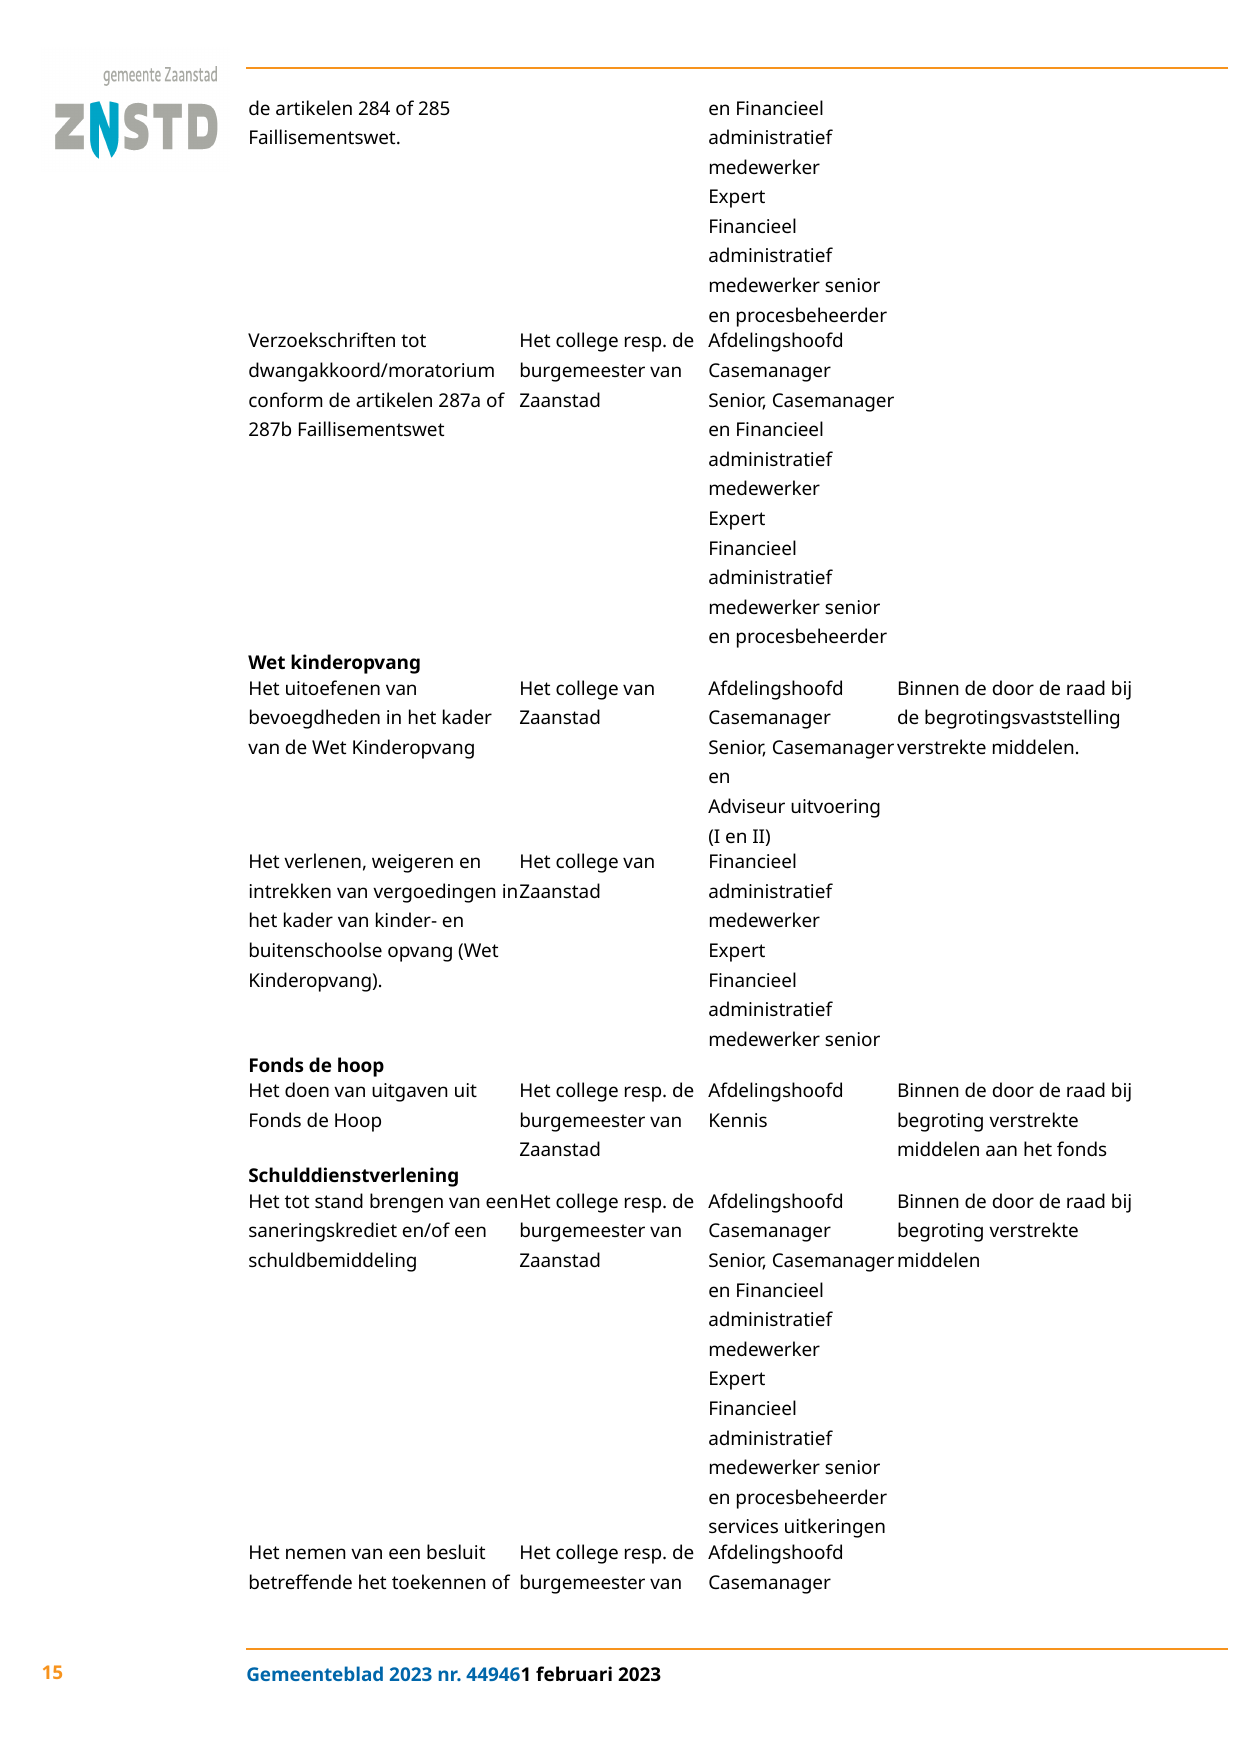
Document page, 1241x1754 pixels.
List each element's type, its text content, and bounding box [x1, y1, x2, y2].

picture [41, 47, 231, 172]
table_cell Afdelingshoofd Casemanager [708, 1539, 897, 1594]
table_cell Verzoekschriften tot dwangakkoord/moratorium conform de artikelen 287a of 287b Faillisementswet [248, 328, 519, 649]
table_cell de artikelen 284 of 285 Faillisementswet. [248, 95, 519, 328]
table_cell Het college resp. de burgemeester van Zaanstad [519, 1078, 708, 1162]
table_cell Binnen de door de raad bij begroting verstrekte middelen aan het fonds [897, 1078, 1152, 1162]
table_cell Het college van Zaanstad [519, 675, 708, 848]
table_cell [897, 1539, 1152, 1594]
table_cell Afdelingshoofd Casemanager Senior, Casemanager en Adviseur uitvoering (I en II) [708, 675, 897, 848]
table_cell Het nemen van een besluit betreffende het toekennen of [248, 1539, 519, 1594]
table_cell [897, 328, 1152, 649]
table_cell Het verlenen, weigeren en intrekken van vergoedingen in het kader van kinder- en buitenschoolse opvang (Wet Kinderopvang). [248, 849, 519, 1052]
table_cell Het doen van uitgaven uit Fonds de Hoop [248, 1078, 519, 1162]
table_cell Het tot stand brengen van een saneringskrediet en/of een schuldbemiddeling [248, 1188, 519, 1539]
table_cell Het college resp. de burgemeester van Zaanstad [519, 328, 708, 649]
table_cell [897, 849, 1152, 1052]
table_cell Financieel administratief medewerker Expert Financieel administratief medewerker senior [708, 849, 897, 1052]
table_cell Het uitoefenen van bevoegdheden in het kader van de Wet Kinderopvang [248, 675, 519, 848]
table_cell Schulddienstverlening [248, 1163, 1152, 1188]
table_cell en Financieel administratief medewerker Expert Financieel administratief medewerker senior en procesbeheerder [708, 95, 897, 328]
table_cell Binnen de door de raad bij de begrotingsvaststelling verstrekte middelen. [897, 675, 1152, 848]
table_cell Fonds de hoop [248, 1052, 1152, 1077]
table_cell Afdelingshoofd Casemanager Senior, Casemanager en Financieel administratief medewerker Expert Financieel administratief medewerker senior en procesbeheerder [708, 328, 897, 649]
table_cell Binnen de door de raad bij begroting verstrekte middelen [897, 1188, 1152, 1539]
table_cell [897, 95, 1152, 328]
table_cell Afdelingshoofd Kennis [708, 1078, 897, 1162]
table_cell Het college resp. de burgemeester van [519, 1539, 708, 1594]
table_cell [519, 95, 708, 328]
table_cell Afdelingshoofd Casemanager Senior, Casemanager en Financieel administratief medewerker Expert Financieel administratief medewerker senior en procesbeheerder services uitkeringen [708, 1188, 897, 1539]
table_cell Het college van Zaanstad [519, 849, 708, 1052]
table_cell Het college resp. de burgemeester van Zaanstad [519, 1188, 708, 1539]
table_cell Wet kinderopvang [248, 649, 1152, 675]
